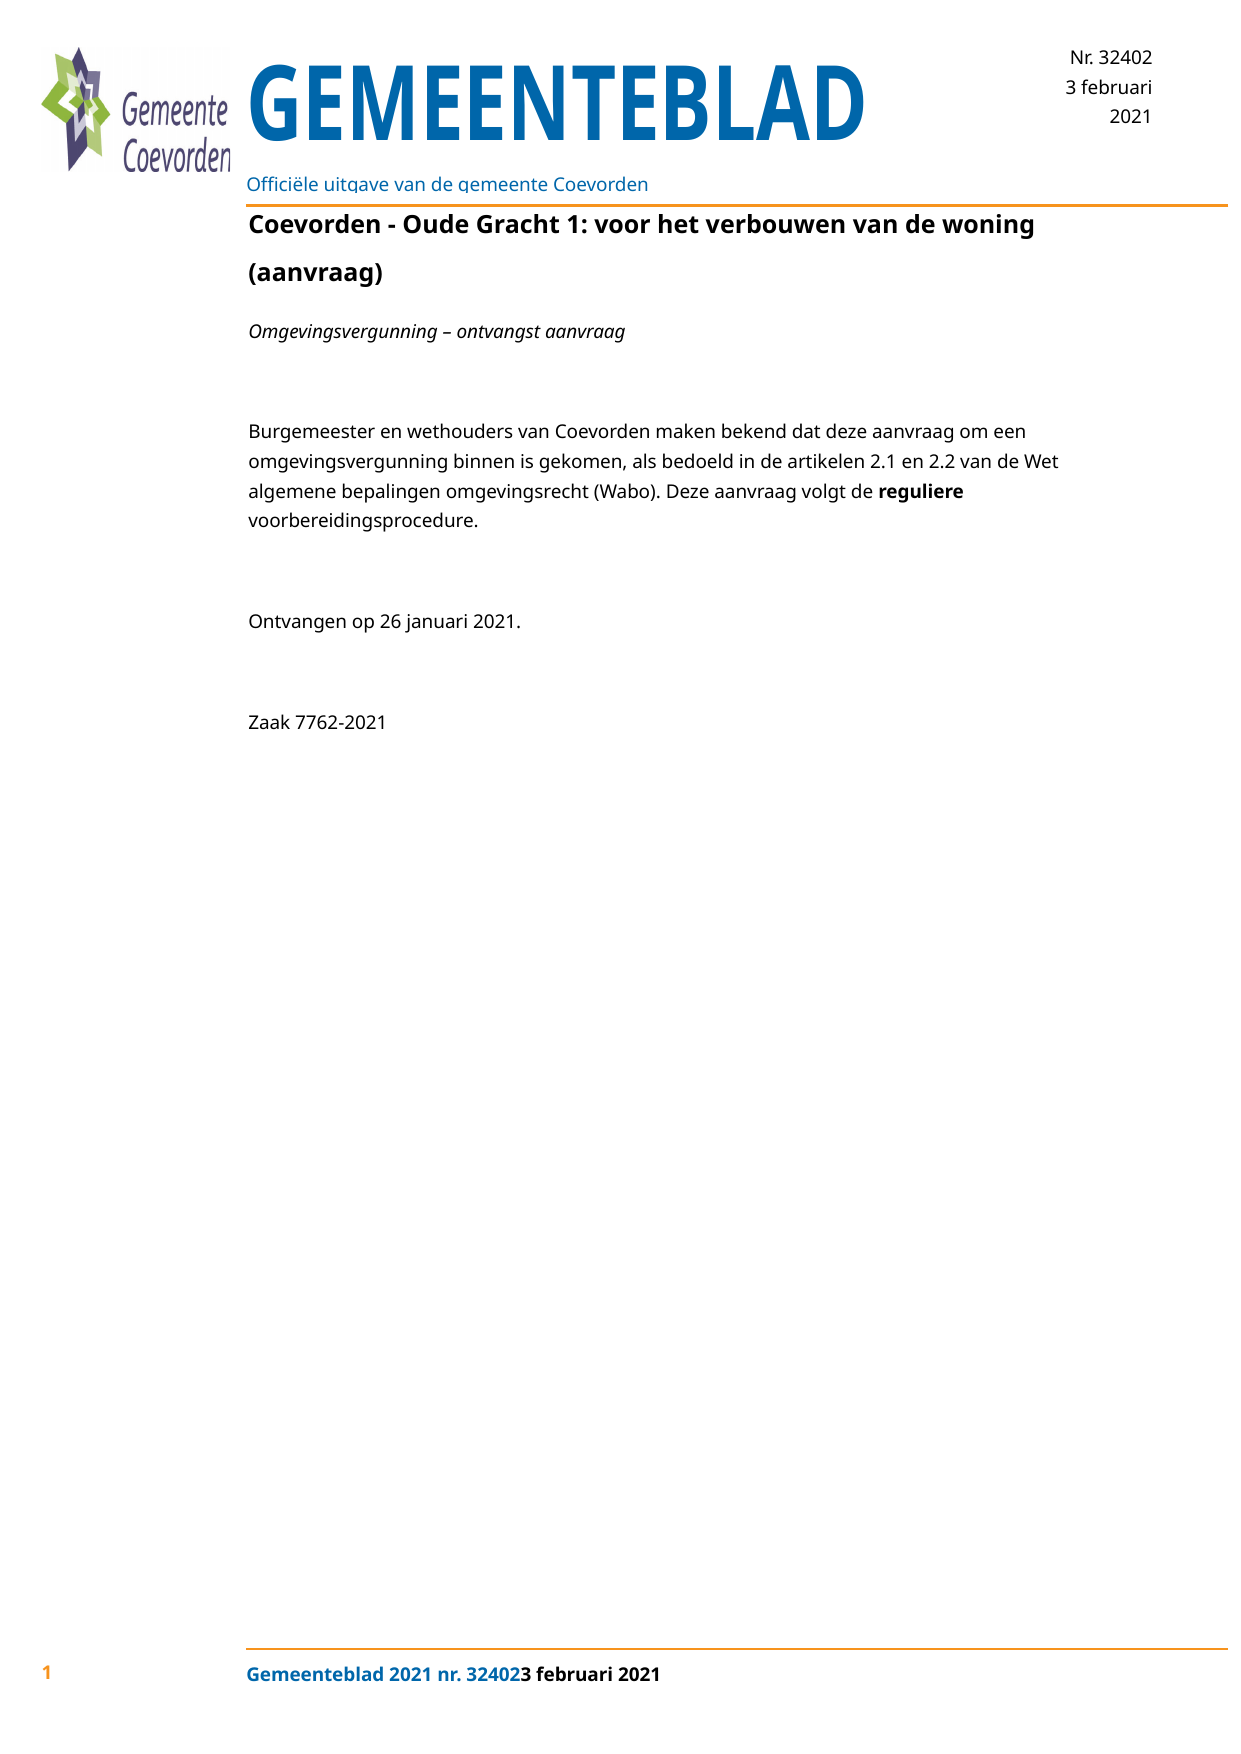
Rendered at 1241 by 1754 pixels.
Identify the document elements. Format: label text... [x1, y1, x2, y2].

text Burgemeester en wethouders van Coevorden maken bekend dat deze aanvraag om een omgevingsvergunning binnen is gekomen, als bedoeld in de artikelen 2.1 en 2.2 van de Wet algemene bepalingen omgevingsrecht (Wabo). Deze aanvraag volgt de reguliere voorbereidingsprocedure. [248, 419, 1152, 533]
picture [41, 47, 231, 172]
text Zaak 7762-2021 [248, 709, 1152, 735]
text Omgevingsvergunning – ontvangst aanvraag [248, 318, 1152, 344]
text Coevorden - Oude Gracht 1: voor het verbouwen van de woning (aanvraag) [248, 207, 1152, 288]
text Ontvangen op 26 januari 2021. [248, 608, 1152, 634]
